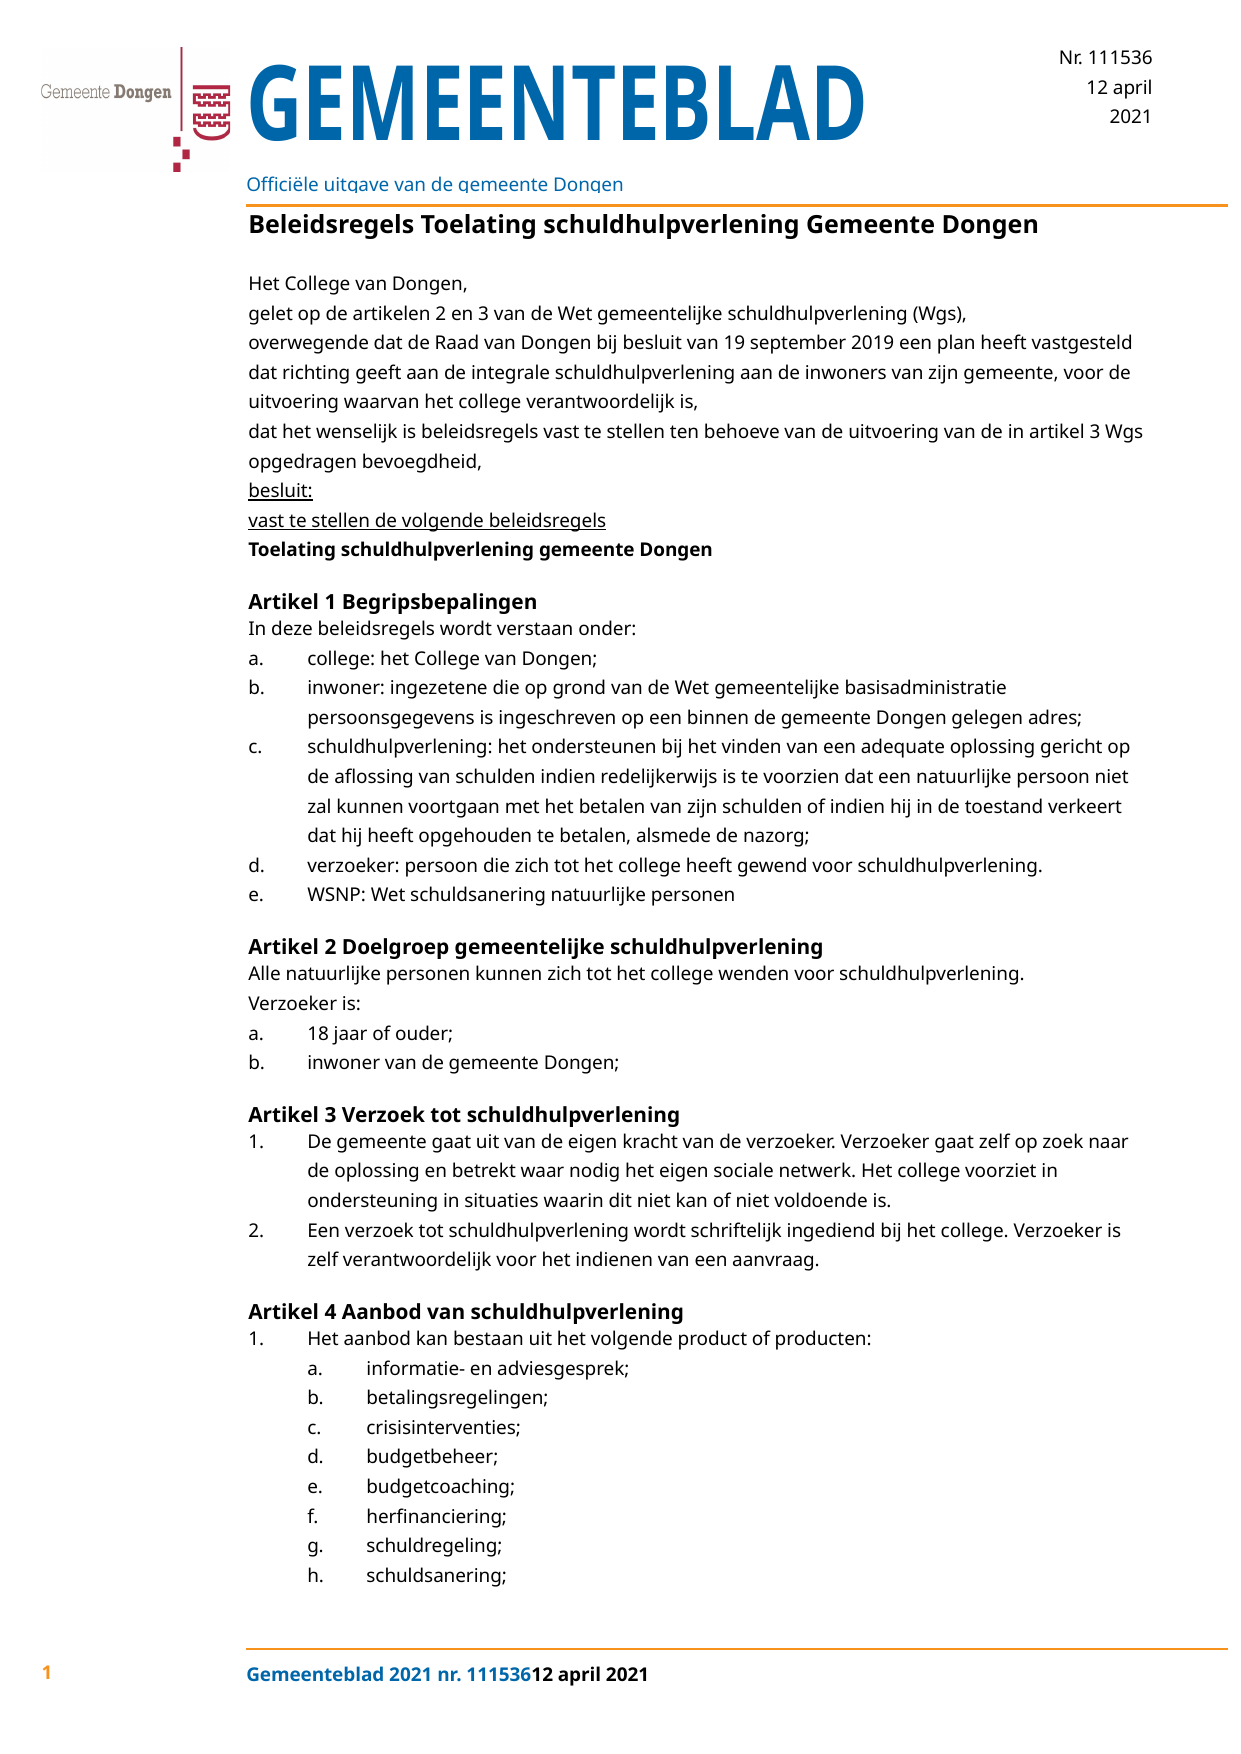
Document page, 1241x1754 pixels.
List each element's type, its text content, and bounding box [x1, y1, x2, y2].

text Artikel 4 Aanbod van schuldhulpverlening [248, 1297, 1152, 1325]
list betalingsregelingen; [307, 1384, 1152, 1410]
text Artikel 1 Begripsbepalingen [248, 587, 1152, 615]
list herfinanciering; [307, 1503, 1152, 1528]
text In deze beleidsregels wordt verstaan onder: [248, 615, 1152, 641]
text besluit: [248, 477, 1152, 503]
list schuldsanering; [307, 1562, 1152, 1588]
text Alle natuurlijke personen kunnen zich tot het college wenden voor schuldhulpverlening. [248, 961, 1152, 986]
list verzoeker: persoon die zich tot het college heeft gewend voor schuldhulpverlening. [248, 852, 1152, 878]
list inwoner: ingezetene die op grond van de Wet gemeentelijke basisadministratie persoonsgegevens is ingeschreven op een binnen de gemeente Dongen gelegen adres; [248, 674, 1152, 730]
list WSNP: Wet schuldsanering natuurlijke personen [248, 882, 1152, 907]
list Het aanbod kan bestaan uit het volgende product of producten: [248, 1325, 1152, 1351]
list budgetcoaching; [307, 1473, 1152, 1499]
text Artikel 2 Doelgroep gemeentelijke schuldhulpverlening [248, 932, 1152, 961]
text dat het wenselijk is beleidsregels vast te stellen ten behoeve van de uitvoering van de in artikel 3 Wgs opgedragen bevoegdheid, [248, 418, 1152, 473]
picture [41, 47, 231, 172]
text gelet op de artikelen 2 en 3 van de Wet gemeentelijke schuldhulpverlening (Wgs), [248, 300, 1152, 326]
text Artikel 3 Verzoek tot schuldhulpverlening [248, 1100, 1152, 1128]
list budgetbeheer; [307, 1444, 1152, 1469]
list college: het College van Dongen; [248, 645, 1152, 671]
list schuldregeling; [307, 1532, 1152, 1558]
text Verzoeker is: [248, 990, 1152, 1016]
list inwoner van de gemeente Dongen; [248, 1049, 1152, 1075]
list Een verzoek tot schuldhulpverlening wordt schriftelijk ingediend bij het college. Verzoeker is zelf verantwoordelijk voor het indienen van een aanvraag. [248, 1217, 1152, 1272]
list De gemeente gaat uit van de eigen kracht van de verzoeker. Verzoeker gaat zelf op zoek naar de oplossing en betrekt waar nodig het eigen sociale netwerk. Het college voorziet in ondersteuning in situaties waarin dit niet kan of niet voldoende is. [248, 1128, 1152, 1213]
list informatie- en adviesgesprek; [307, 1355, 1152, 1381]
list 18 jaar of ouder; [248, 1020, 1152, 1045]
text Beleidsregels Toelating schuldhulpverlening Gemeente Dongen [248, 207, 1152, 241]
text overwegende dat de Raad van Dongen bij besluit van 19 september 2019 een plan heeft vastgesteld dat richting geeft aan de integrale schuldhulpverlening aan de inwoners van zijn gemeente, voor de uitvoering waarvan het college verantwoordelijk is, [248, 329, 1152, 414]
list crisisinterventies; [307, 1414, 1152, 1440]
list schuldhulpverlening: het ondersteunen bij het vinden van een adequate oplossing gericht op de aflossing van schulden indien redelijkerwijs is te voorzien dat een natuurlijke persoon niet zal kunnen voortgaan met het betalen van zijn schulden of indien hij in de toestand verkeert dat hij heeft opgehouden te betalen, alsmede de nazorg; [248, 734, 1152, 848]
text Toelating schuldhulpverlening gemeente Dongen [248, 537, 1152, 562]
text vast te stellen de volgende beleidsregels [248, 507, 1152, 533]
text Het College van Dongen, [248, 270, 1152, 296]
